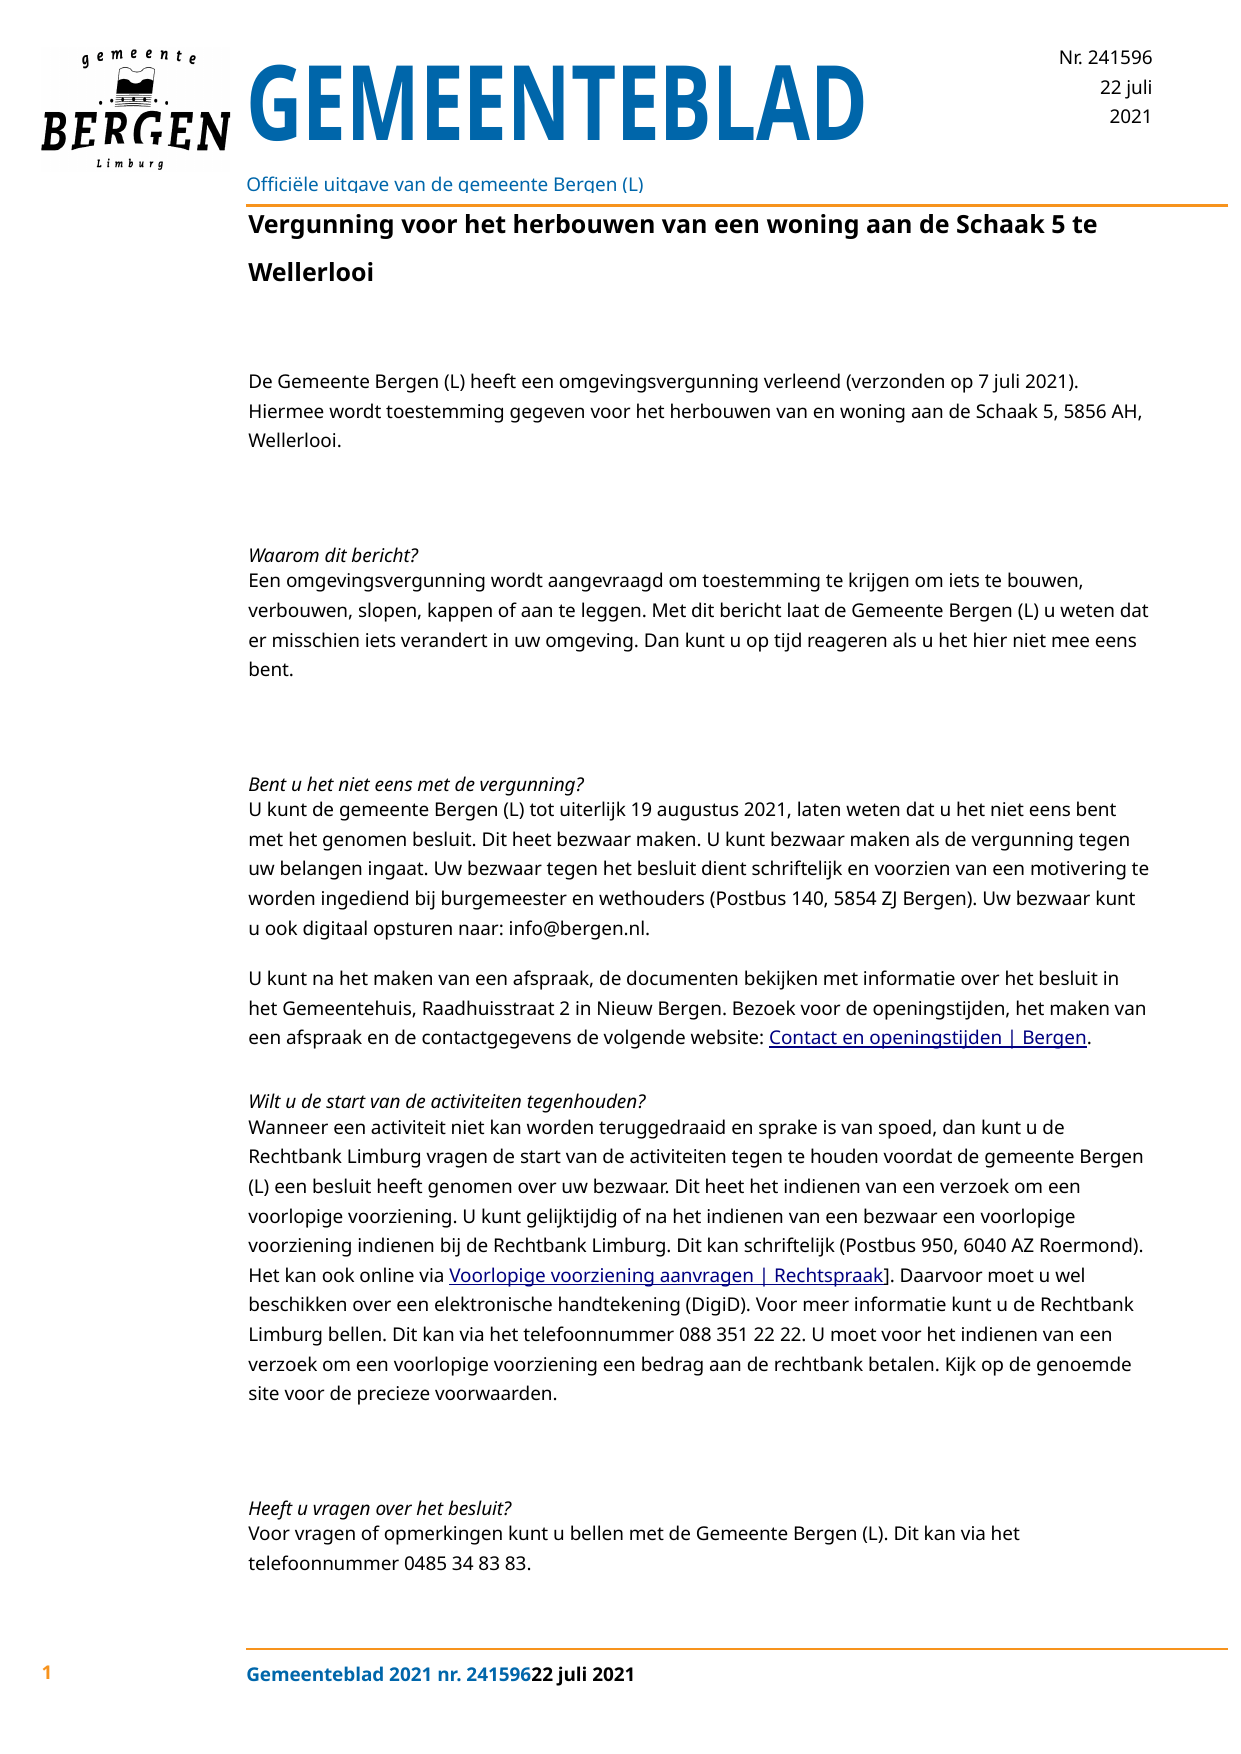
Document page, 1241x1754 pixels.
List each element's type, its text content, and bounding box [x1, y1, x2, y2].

text Een omgevingsvergunning wordt aangevraagd om toestemming te krijgen om iets te bouwen, verbouwen, slopen, kappen of aan te leggen. Met dit bericht laat de Gemeente Bergen (L) u weten dat er misschien iets verandert in uw omgeving. Dan kunt u op tijd reageren als u het hier niet mee eens bent. [248, 568, 1152, 682]
text Waarom dit bericht? [248, 542, 1152, 568]
text Vergunning voor het herbouwen van een woning aan de Schaak 5 te Wellerlooi [248, 207, 1152, 288]
text Wanneer een activiteit niet kan worden teruggedraaid en sprake is van spoed, dan kunt u de Rechtbank Limburg vragen de start van de activiteiten tegen te houden voordat de gemeente Bergen (L) een besluit heeft genomen over uw bezwaar. Dit heet het indienen van een verzoek om een voorlopige voorziening. U kunt gelijktijdig of na het indienen van een bezwaar een voorlopige voorziening indienen bij de Rechtbank Limburg. Dit kan schriftelijk (Postbus 950, 6040 AZ Roermond). Het kan ook online via Voorlopige voorziening aanvragen | Rechtspraak]. Daarvoor moet u wel beschikken over een elektronische handtekening (DigiD). Voor meer informatie kunt u de Rechtbank Limburg bellen. Dit kan via het telefoonnummer 088 351 22 22. U moet voor het indienen van een verzoek om een voorlopige voorziening een bedrag aan de rechtbank betalen. Kijk op de genoemde site voor de precieze voorwaarden. [248, 1114, 1152, 1406]
text U kunt na het maken van een afspraak, de documenten bekijken met informatie over het besluit in het Gemeentehuis, Raadhuisstraat 2 in Nieuw Bergen. Bezoek voor de openingstijden, het maken van een afspraak en de contactgegevens de volgende website: Contact en openingstijden | Bergen. [248, 965, 1152, 1050]
text Heeft u vragen over het besluit? [248, 1495, 1152, 1520]
text De Gemeente Bergen (L) heeft een omgevingsvergunning verleend (verzonden op 7 juli 2021). Hiermee wordt toestemming gegeven voor het herbouwen van en woning aan de Schaak 5, 5856 AH, Wellerlooi. [248, 368, 1152, 453]
picture [41, 47, 231, 172]
text Bent u het niet eens met de vergunning? [248, 771, 1152, 796]
text U kunt de gemeente Bergen (L) tot uiterlijk 19 augustus 2021, laten weten dat u het niet eens bent met het genomen besluit. Dit heet bezwaar maken. U kunt bezwaar maken als de vergunning tegen uw belangen ingaat. Uw bezwaar tegen het besluit dient schriftelijk en voorzien van een motivering te worden ingediend bij burgemeester en wethouders (Postbus 140, 5854 ZJ Bergen). Uw bezwaar kunt u ook digitaal opsturen naar: info@bergen.nl. [248, 796, 1152, 941]
text Wilt u de start van de activiteiten tegenhouden? [248, 1088, 1152, 1114]
text Voor vragen of opmerkingen kunt u bellen met de Gemeente Bergen (L). Dit kan via het telefoonnummer 0485 34 83 83. [248, 1520, 1152, 1576]
